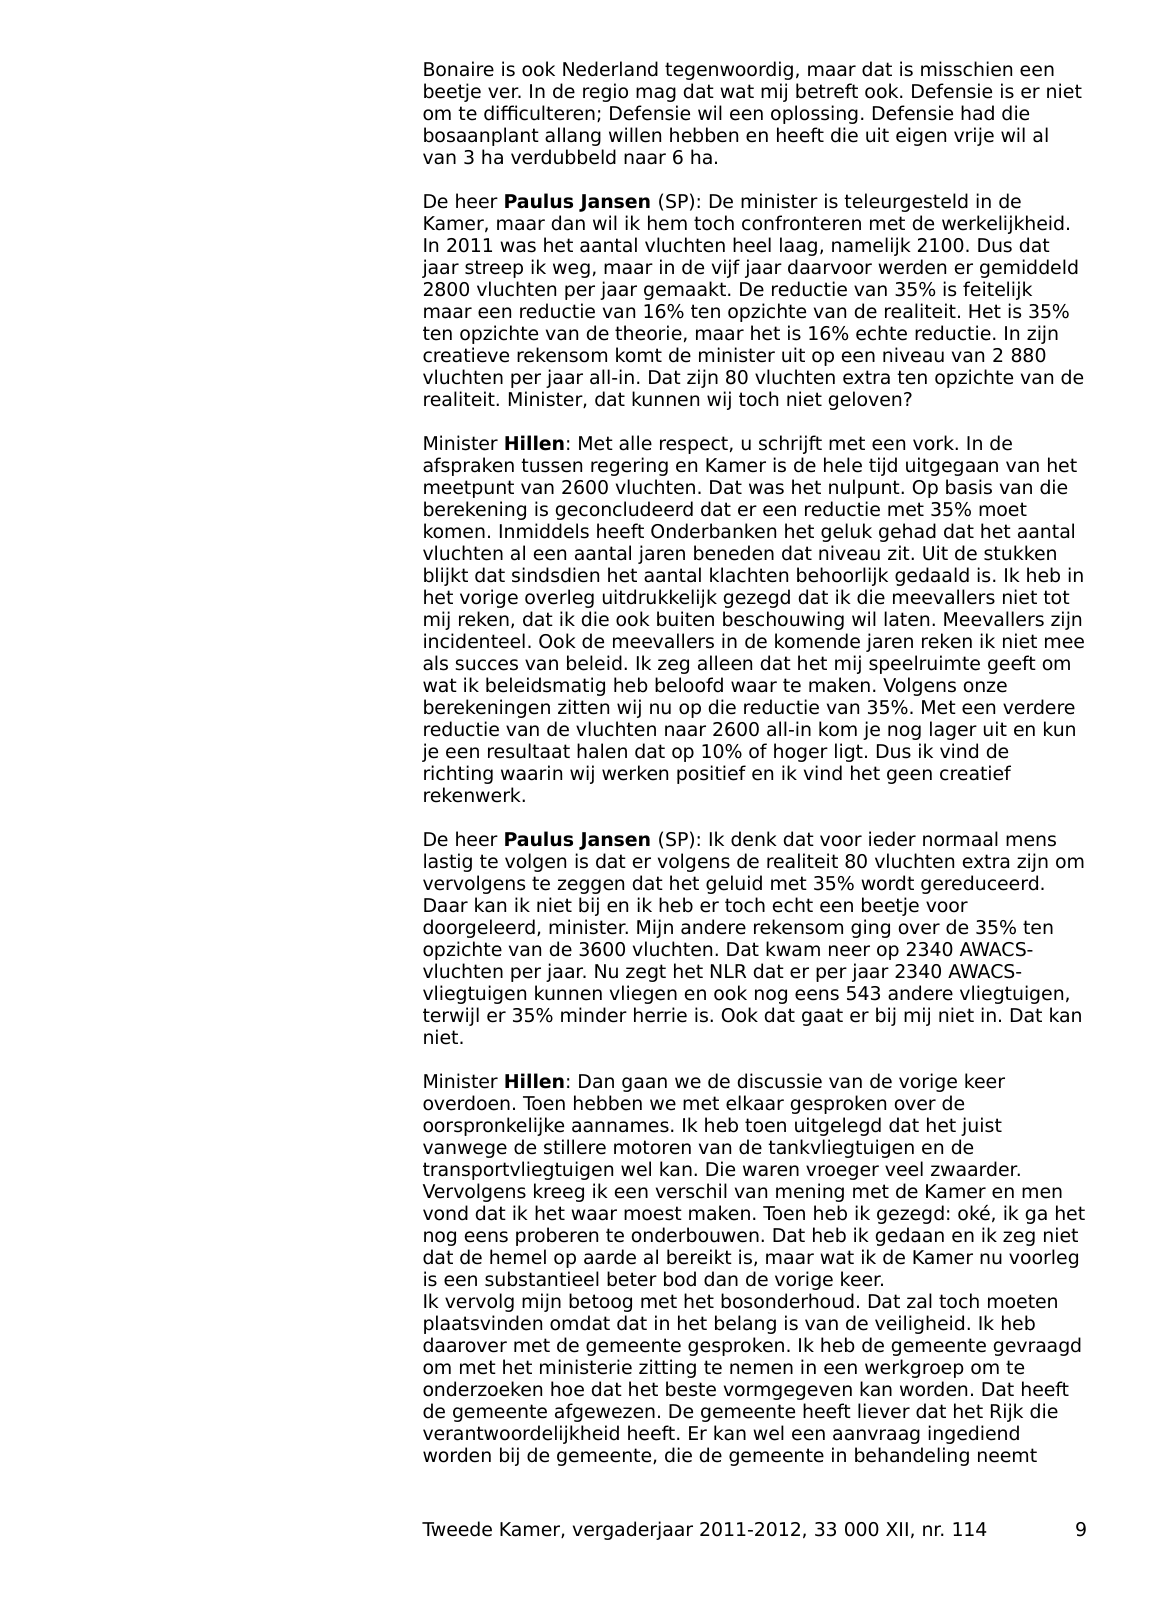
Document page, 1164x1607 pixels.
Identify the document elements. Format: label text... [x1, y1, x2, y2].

text Minister Hillen: Dan gaan we de discussie van de vorige keer overdoen. Toen hebben we met elkaar gesproken over de oorspronkelijke aannames. Ik heb toen uitgelegd dat het juist vanwege de stillere motoren van de tankvliegtuigen en de transportvliegtuigen wel kan. Die waren vroeger veel zwaarder. Vervolgens kreeg ik een verschil van mening met de Kamer en men vond dat ik het waar moest maken. Toen heb ik gezegd: oké, ik ga het nog eens proberen te onderbouwen. Dat heb ik gedaan en ik zeg niet dat de hemel op aarde al bereikt is, maar wat ik de Kamer nu voorleg is een substantieel beter bod dan de vorige keer. [422, 1071, 1087, 1291]
text Bonaire is ook Nederland tegenwoordig, maar dat is misschien een beetje ver. In de regio mag dat wat mij betreft ook. Defensie is er niet om te difficulteren; Defensie wil een oplossing. Defensie had die bosaanplant allang willen hebben en heeft die uit eigen vrije wil al van 3 ha verdubbeld naar 6 ha. [422, 59, 1087, 169]
text Ik vervolg mijn betoog met het bosonderhoud. Dat zal toch moeten plaatsvinden omdat dat in het belang is van de veiligheid. Ik heb daarover met de gemeente gesproken. Ik heb de gemeente gevraagd om met het ministerie zitting te nemen in een werkgroep om te onderzoeken hoe dat het beste vormgegeven kan worden. Dat heeft de gemeente afgewezen. De gemeente heeft liever dat het Rijk die verantwoordelijkheid heeft. Er kan wel een aanvraag ingediend worden bij de gemeente, die de gemeente in behandeling neemt [422, 1291, 1087, 1467]
text Minister Hillen: Met alle respect, u schrijft met een vork. In de afspraken tussen regering en Kamer is de hele tijd uitgegaan van het meetpunt van 2600 vluchten. Dat was het nulpunt. Op basis van die berekening is geconcludeerd dat er een reductie met 35% moet komen. Inmiddels heeft Onderbanken het geluk gehad dat het aantal vluchten al een aantal jaren beneden dat niveau zit. Uit de stukken blijkt dat sindsdien het aantal klachten behoorlijk gedaald is. Ik heb in het vorige overleg uitdrukkelijk gezegd dat ik die meevallers niet tot mij reken, dat ik die ook buiten beschouwing wil laten. Meevallers zijn incidenteel. Ook de meevallers in de komende jaren reken ik niet mee als succes van beleid. Ik zeg alleen dat het mij speelruimte geeft om wat ik beleidsmatig heb beloofd waar te maken. Volgens onze berekeningen zitten wij nu op die reductie van 35%. Met een verdere reductie van de vluchten naar 2600 all-in kom je nog lager uit en kun je een resultaat halen dat op 10% of hoger ligt. Dus ik vind de richting waarin wij werken positief en ik vind het geen creatief rekenwerk. [422, 433, 1087, 807]
text De heer Paulus Jansen (SP): Ik denk dat voor ieder normaal mens lastig te volgen is dat er volgens de realiteit 80 vluchten extra zijn om vervolgens te zeggen dat het geluid met 35% wordt gereduceerd. Daar kan ik niet bij en ik heb er toch echt een beetje voor doorgeleerd, minister. Mijn andere rekensom ging over de 35% ten opzichte van de 3600 vluchten. Dat kwam neer op 2340 AWACS-vluchten per jaar. Nu zegt het NLR dat er per jaar 2340 AWACS-vliegtuigen kunnen vliegen en ook nog eens 543 andere vliegtuigen, terwijl er 35% minder herrie is. Ook dat gaat er bij mij niet in. Dat kan niet. [422, 829, 1087, 1049]
text De heer Paulus Jansen (SP): De minister is teleurgesteld in de Kamer, maar dan wil ik hem toch confronteren met de werkelijkheid. In 2011 was het aantal vluchten heel laag, namelijk 2100. Dus dat jaar streep ik weg, maar in de vijf jaar daarvoor werden er gemiddeld 2800 vluchten per jaar gemaakt. De reductie van 35% is feitelijk maar een reductie van 16% ten opzichte van de realiteit. Het is 35% ten opzichte van de theorie, maar het is 16% echte reductie. In zijn creatieve rekensom komt de minister uit op een niveau van 2 880 vluchten per jaar all-in. Dat zijn 80 vluchten extra ten opzichte van de realiteit. Minister, dat kunnen wij toch niet geloven? [422, 191, 1087, 411]
